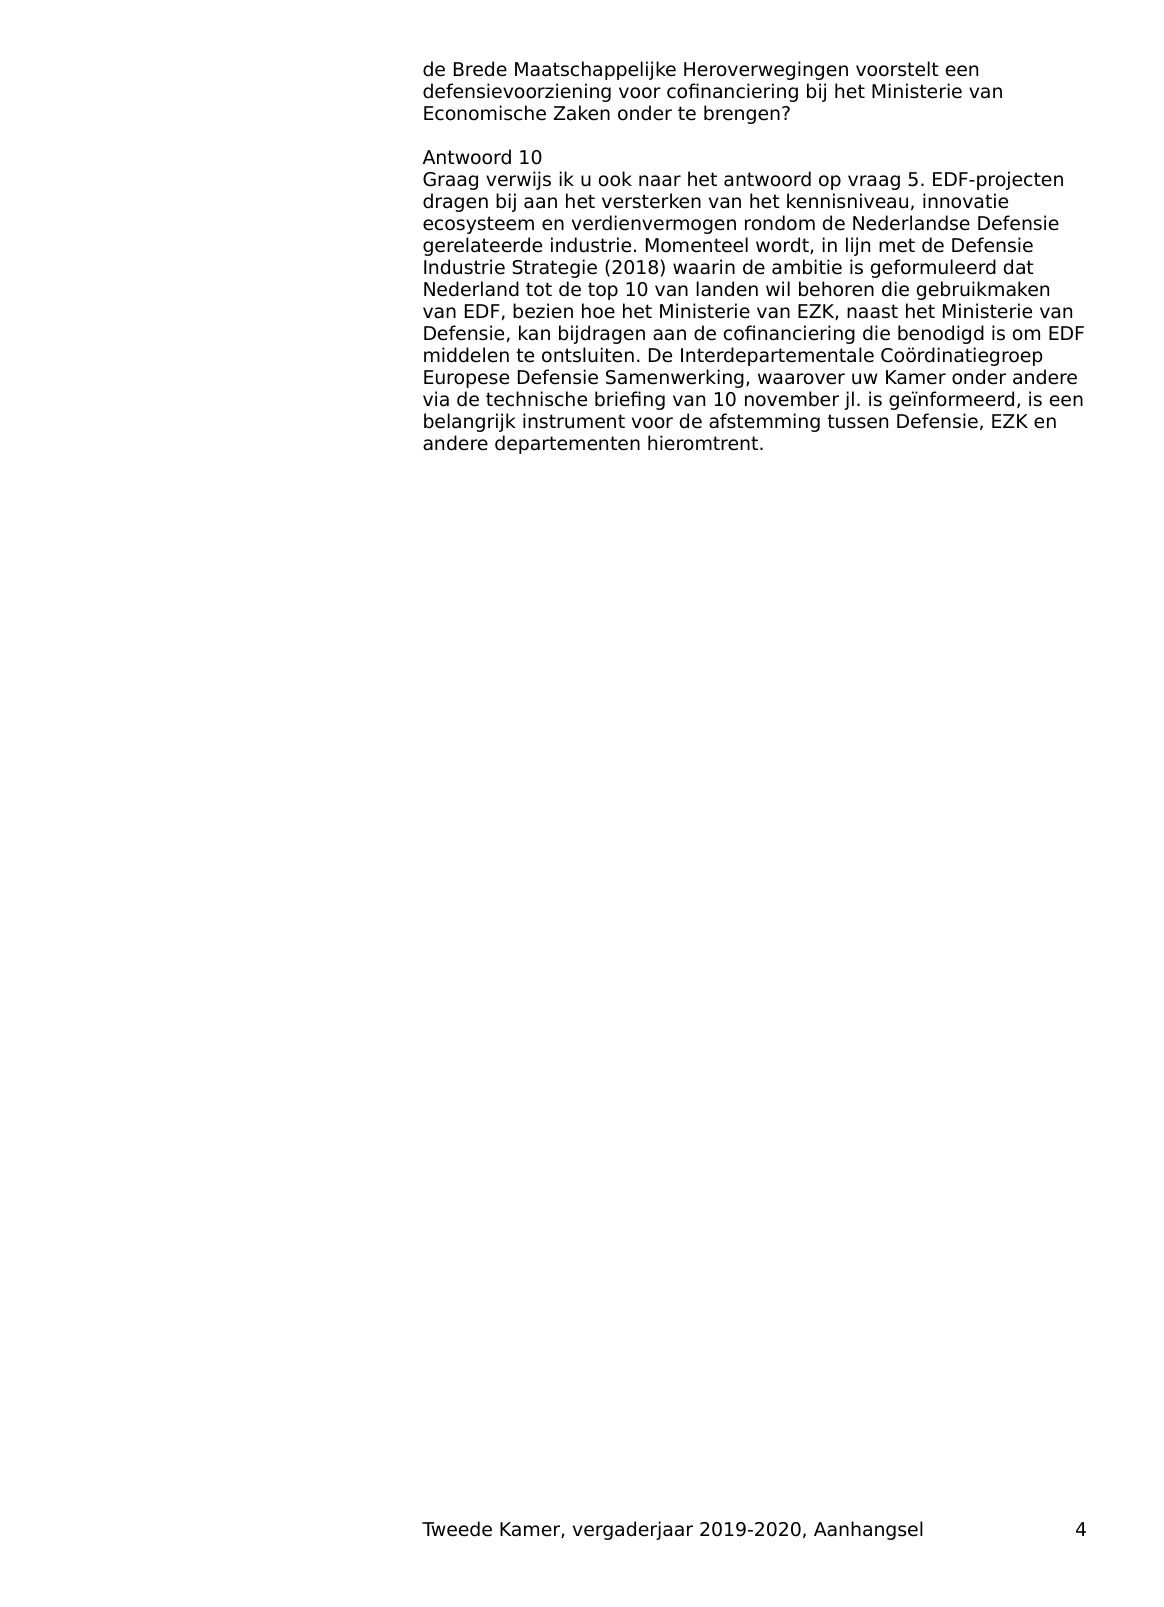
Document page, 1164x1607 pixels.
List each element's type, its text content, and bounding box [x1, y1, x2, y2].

text Antwoord 10 [422, 147, 1087, 169]
text de Brede Maatschappelijke Heroverwegingen voorstelt een defensievoorziening voor cofinanciering bij het Ministerie van Economische Zaken onder te brengen? [422, 59, 1087, 125]
text Graag verwijs ik u ook naar het antwoord op vraag 5. EDF-projecten dragen bij aan het versterken van het kennisniveau, innovatie ecosysteem en verdienvermogen rondom de Nederlandse Defensie gerelateerde industrie. Momenteel wordt, in lijn met de Defensie Industrie Strategie (2018) waarin de ambitie is geformuleerd dat Nederland tot de top 10 van landen wil behoren die gebruikmaken van EDF, bezien hoe het Ministerie van EZK, naast het Ministerie van Defensie, kan bijdragen aan de cofinanciering die benodigd is om EDF middelen te ontsluiten. De Interdepartementale Coördinatiegroep Europese Defensie Samenwerking, waarover uw Kamer onder andere via de technische briefing van 10 november jl. is geïnformeerd, is een belangrijk instrument voor de afstemming tussen Defensie, EZK en andere departementen hieromtrent. [422, 169, 1087, 455]
